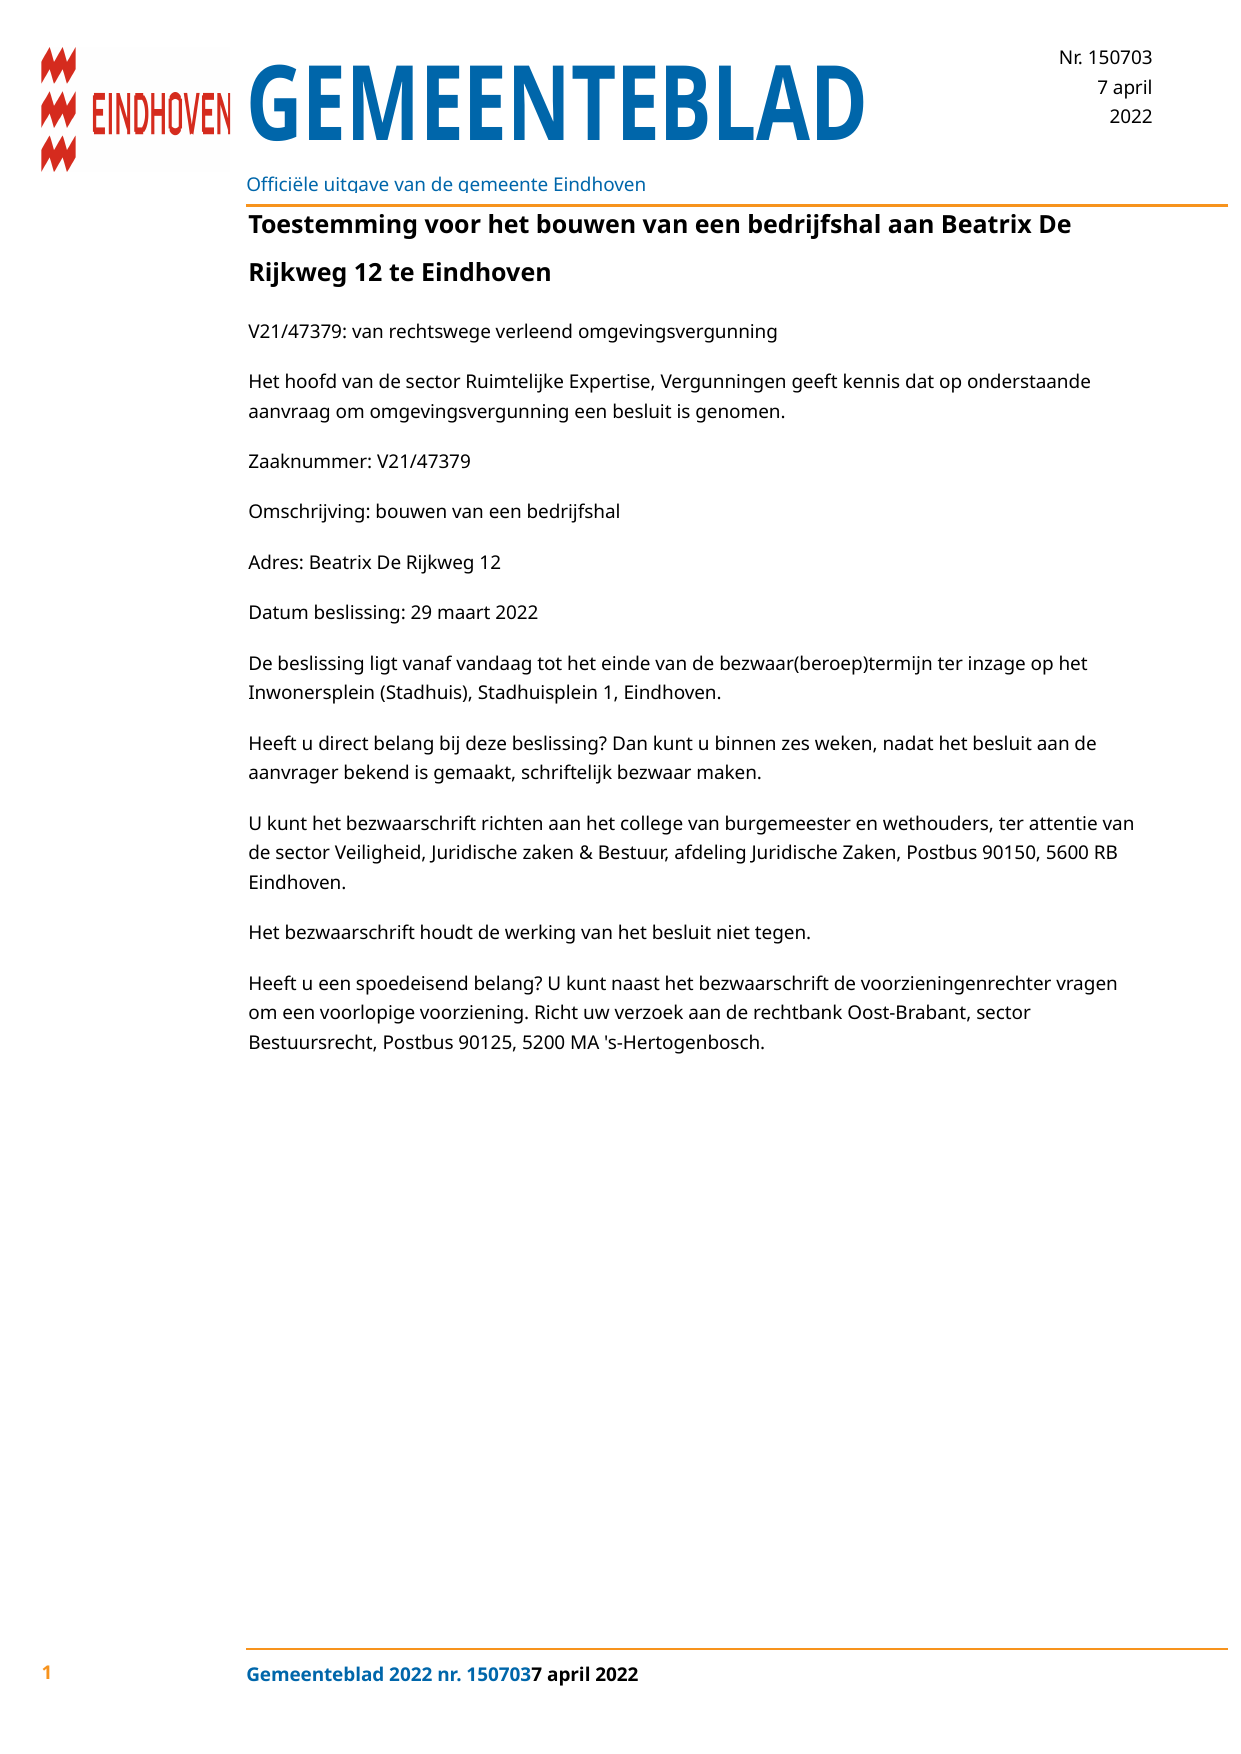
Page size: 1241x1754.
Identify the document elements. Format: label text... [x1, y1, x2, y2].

text Toestemming voor het bouwen van een bedrijfshal aan Beatrix De Rijkweg 12 te Eindhoven [248, 207, 1152, 288]
text De beslissing ligt vanaf vandaag tot het einde van de bezwaar(beroep)termijn ter inzage op het Inwonersplein (Stadhuis), Stadhuisplein 1, Eindhoven. [248, 650, 1152, 705]
text Het bezwaarschrift houdt de werking van het besluit niet tegen. [248, 919, 1152, 945]
text Zaaknummer: V21/47379 [248, 448, 1152, 474]
text Heeft u een spoedeisend belang? U kunt naast het bezwaarschrift de voorzieningenrechter vragen om een voorlopige voorziening. Richt uw verzoek aan de rechtbank Oost-Brabant, sector Bestuursrecht, Postbus 90125, 5200 MA 's-Hertogenbosch. [248, 970, 1152, 1055]
text Datum beslissing: 29 maart 2022 [248, 599, 1152, 625]
picture [41, 47, 231, 172]
text Het hoofd van de sector Ruimtelijke Expertise, Vergunningen geeft kennis dat op onderstaande aanvraag om omgevingsvergunning een besluit is genomen. [248, 368, 1152, 424]
text Omschrijving: bouwen van een bedrijfshal [248, 499, 1152, 524]
text Adres: Beatrix De Rijkweg 12 [248, 549, 1152, 575]
text V21/47379: van rechtswege verleend omgevingsvergunning [248, 318, 1152, 344]
text Heeft u direct belang bij deze beslissing? Dan kunt u binnen zes weken, nadat het besluit aan de aanvrager bekend is gemaakt, schriftelijk bezwaar maken. [248, 730, 1152, 785]
text U kunt het bezwaarschrift richten aan het college van burgemeester en wethouders, ter attentie van de sector Veiligheid, Juridische zaken & Bestuur, afdeling Juridische Zaken, Postbus 90150, 5600 RB Eindhoven. [248, 810, 1152, 895]
